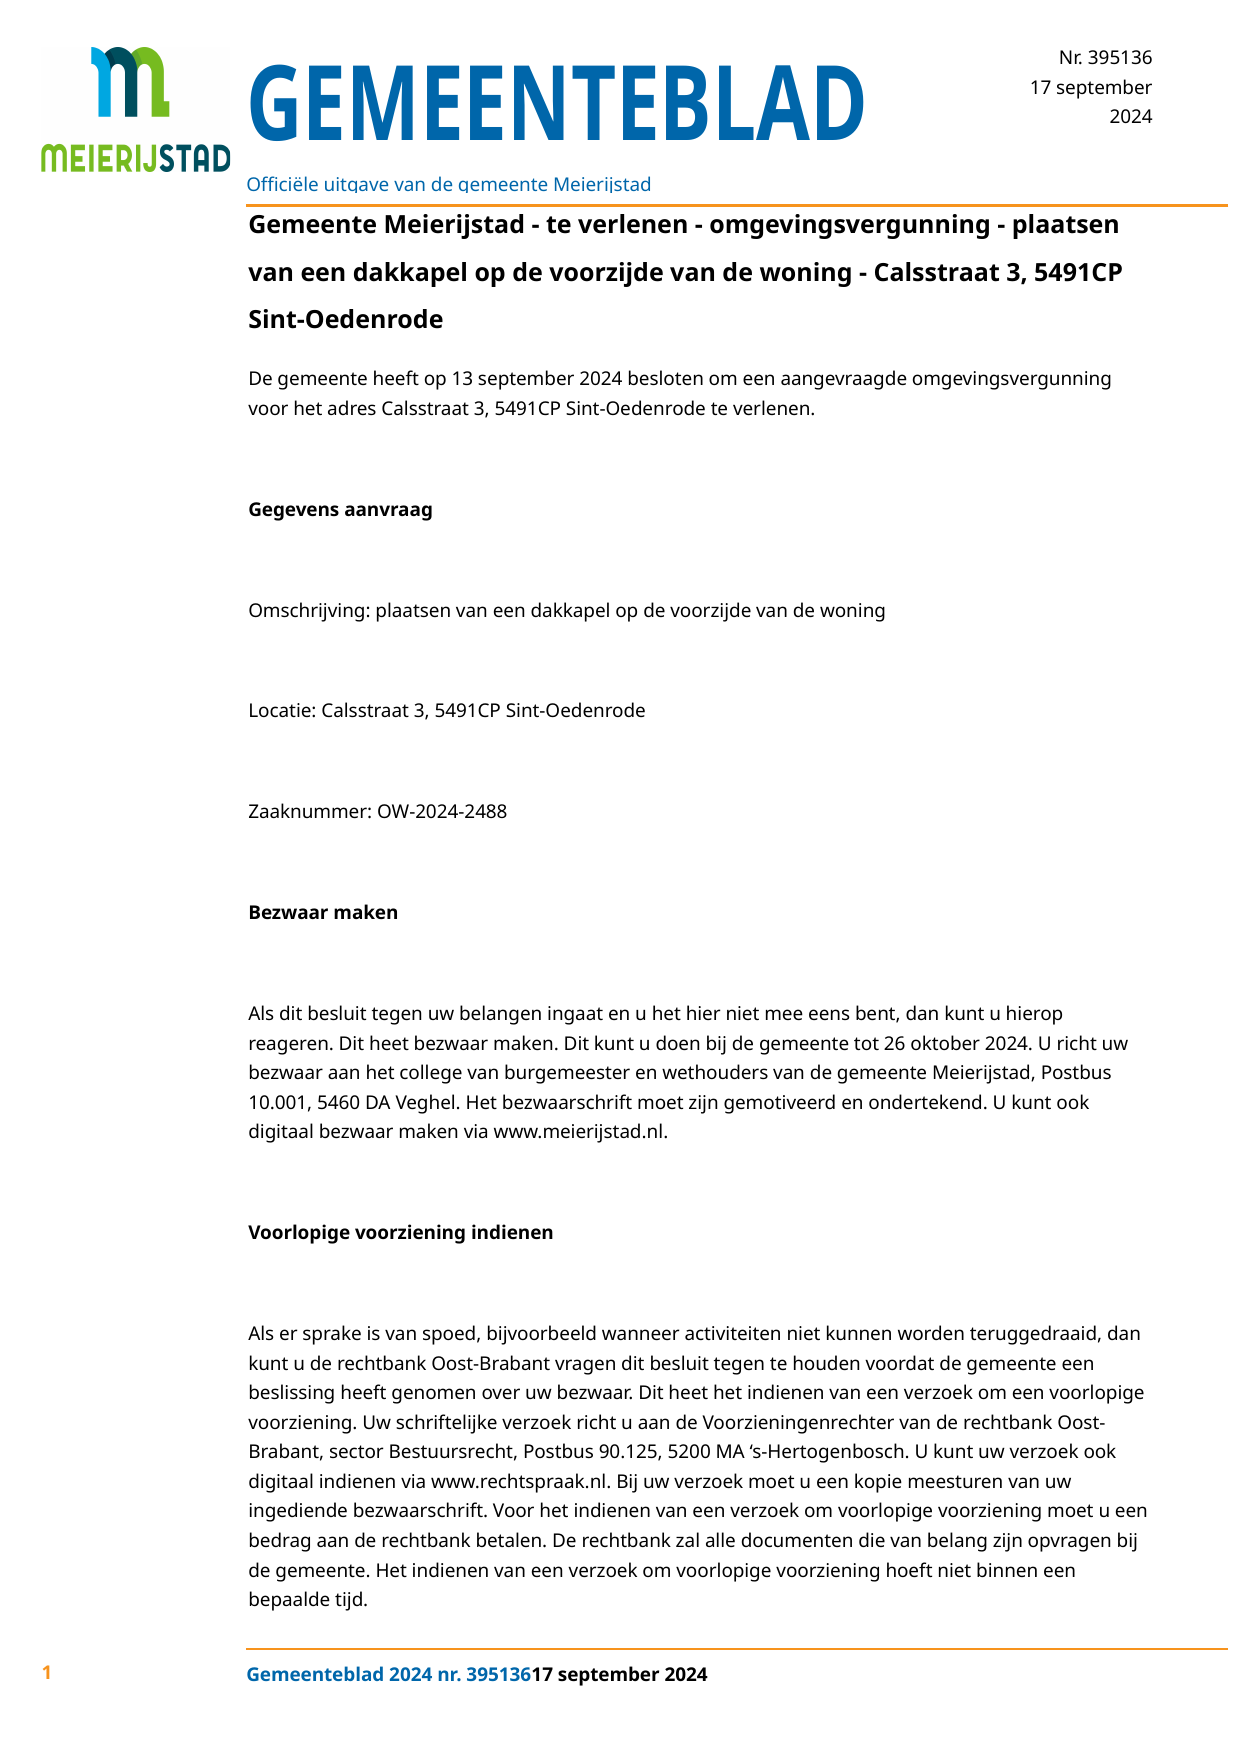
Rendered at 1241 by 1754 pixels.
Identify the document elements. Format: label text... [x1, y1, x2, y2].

text Als dit besluit tegen uw belangen ingaat en u het hier niet mee eens bent, dan kunt u hierop reageren. Dit heet bezwaar maken. Dit kunt u doen bij de gemeente tot 26 oktober 2024. U richt uw bezwaar aan het college van burgemeester en wethouders van de gemeente Meierijstad, Postbus 10.001, 5460 DA Veghel. Het bezwaarschrift moet zijn gemotiveerd en ondertekend. U kunt ook digitaal bezwaar maken via www.meierijstad.nl. [248, 1000, 1152, 1144]
text Locatie: Calsstraat 3, 5491CP Sint-Oedenrode [248, 698, 1152, 723]
text Voorlopige voorziening indienen [248, 1219, 1152, 1245]
text Gemeente Meierijstad - te verlenen - omgevingsvergunning - plaatsen van een dakkapel op de voorzijde van de woning - Calsstraat 3, 5491CP Sint-Oedenrode [248, 207, 1152, 336]
text Gegevens aanvraag [248, 496, 1152, 522]
picture [41, 47, 231, 172]
text Zaaknummer: OW-2024-2488 [248, 798, 1152, 824]
text De gemeente heeft op 13 september 2024 besloten om een aangevraagde omgevingsvergunning voor het adres Calsstraat 3, 5491CP Sint-Oedenrode te verlenen. [248, 366, 1152, 421]
text Omschrijving: plaatsen van een dakkapel op de voorzijde van de woning [248, 597, 1152, 622]
text Bezwaar maken [248, 899, 1152, 925]
text Als er sprake is van spoed, bijvoorbeeld wanneer activiteiten niet kunnen worden teruggedraaid, dan kunt u de rechtbank Oost-Brabant vragen dit besluit tegen te houden voordat de gemeente een beslissing heeft genomen over uw bezwaar. Dit heet het indienen van een verzoek om een voorlopige voorziening. Uw schriftelijke verzoek richt u aan de Voorzieningenrechter van de rechtbank Oost-Brabant, sector Bestuursrecht, Postbus 90.125, 5200 MA ‘s-Hertogenbosch. U kunt uw verzoek ook digitaal indienen via www.rechtspraak.nl. Bij uw verzoek moet u een kopie meesturen van uw ingediende bezwaarschrift. Voor het indienen van een verzoek om voorlopige voorziening moet u een bedrag aan de rechtbank betalen. De rechtbank zal alle documenten die van belang zijn opvragen bij de gemeente. Het indienen van een verzoek om voorlopige voorziening hoeft niet binnen een bepaalde tijd. [248, 1320, 1152, 1612]
